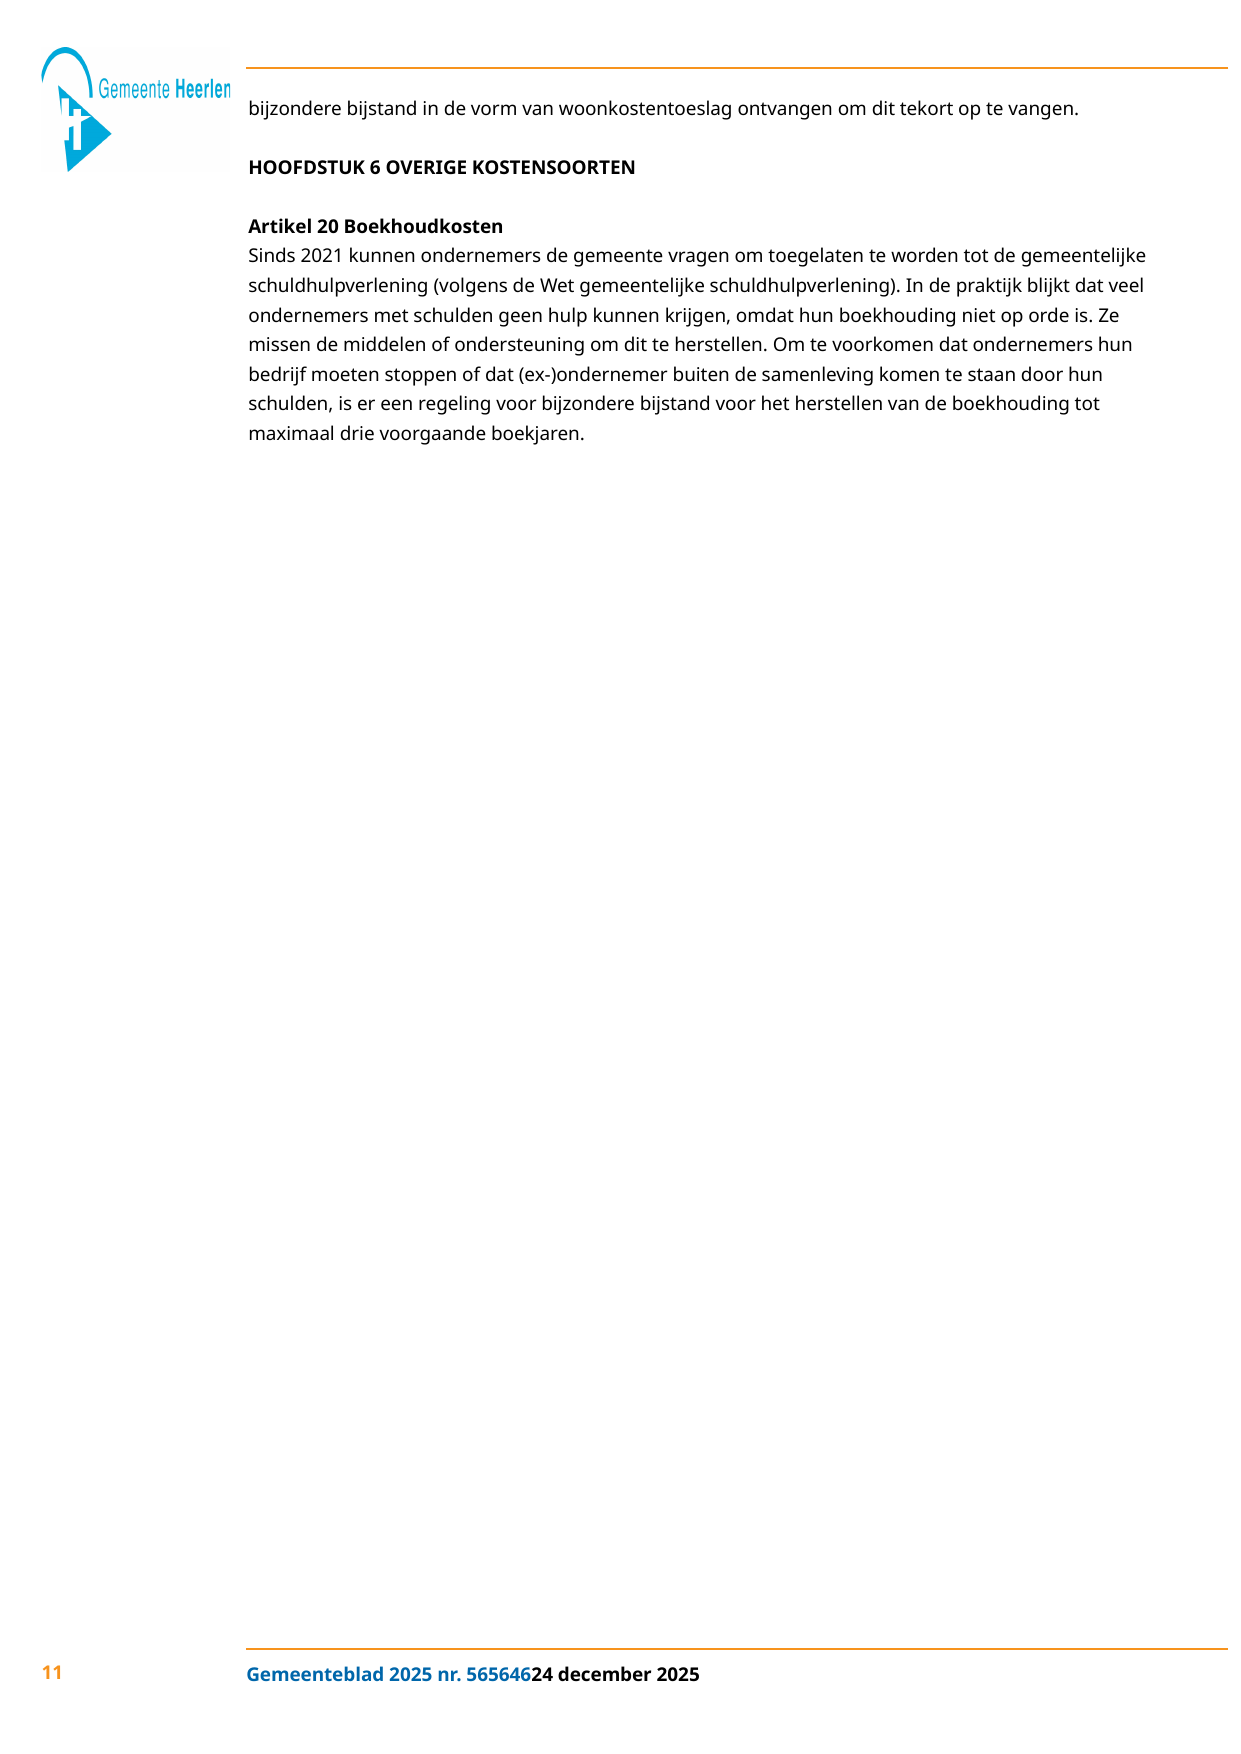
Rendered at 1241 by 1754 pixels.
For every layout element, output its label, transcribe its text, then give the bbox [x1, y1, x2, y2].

picture [41, 47, 59, 70]
text bijzondere bijstand in de vorm van woonkostentoeslag ontvangen om dit tekort op te vangen. [248, 95, 1152, 121]
picture [41, 47, 231, 172]
text Sinds 2021 kunnen ondernemers de gemeente vragen om toegelaten te worden tot de gemeentelijke schuldhulpverlening (volgens de Wet gemeentelijke schuldhulpverlening). In de praktijk blijkt dat veel ondernemers met schulden geen hulp kunnen krijgen, omdat hun boekhouding niet op orde is. Ze missen de middelen of ondersteuning om dit te herstellen. Om te voorkomen dat ondernemers hun bedrijf moeten stoppen of dat (ex-)ondernemer buiten de samenleving komen te staan door hun schulden, is er een regeling voor bijzondere bijstand voor het herstellen van de boekhouding tot maximaal drie voorgaande boekjaren. [248, 243, 1152, 446]
text HOOFDSTUK 6 OVERIGE KOSTENSOORTEN [248, 154, 1152, 180]
text Artikel 20 Boekhoudkosten [248, 213, 1152, 239]
